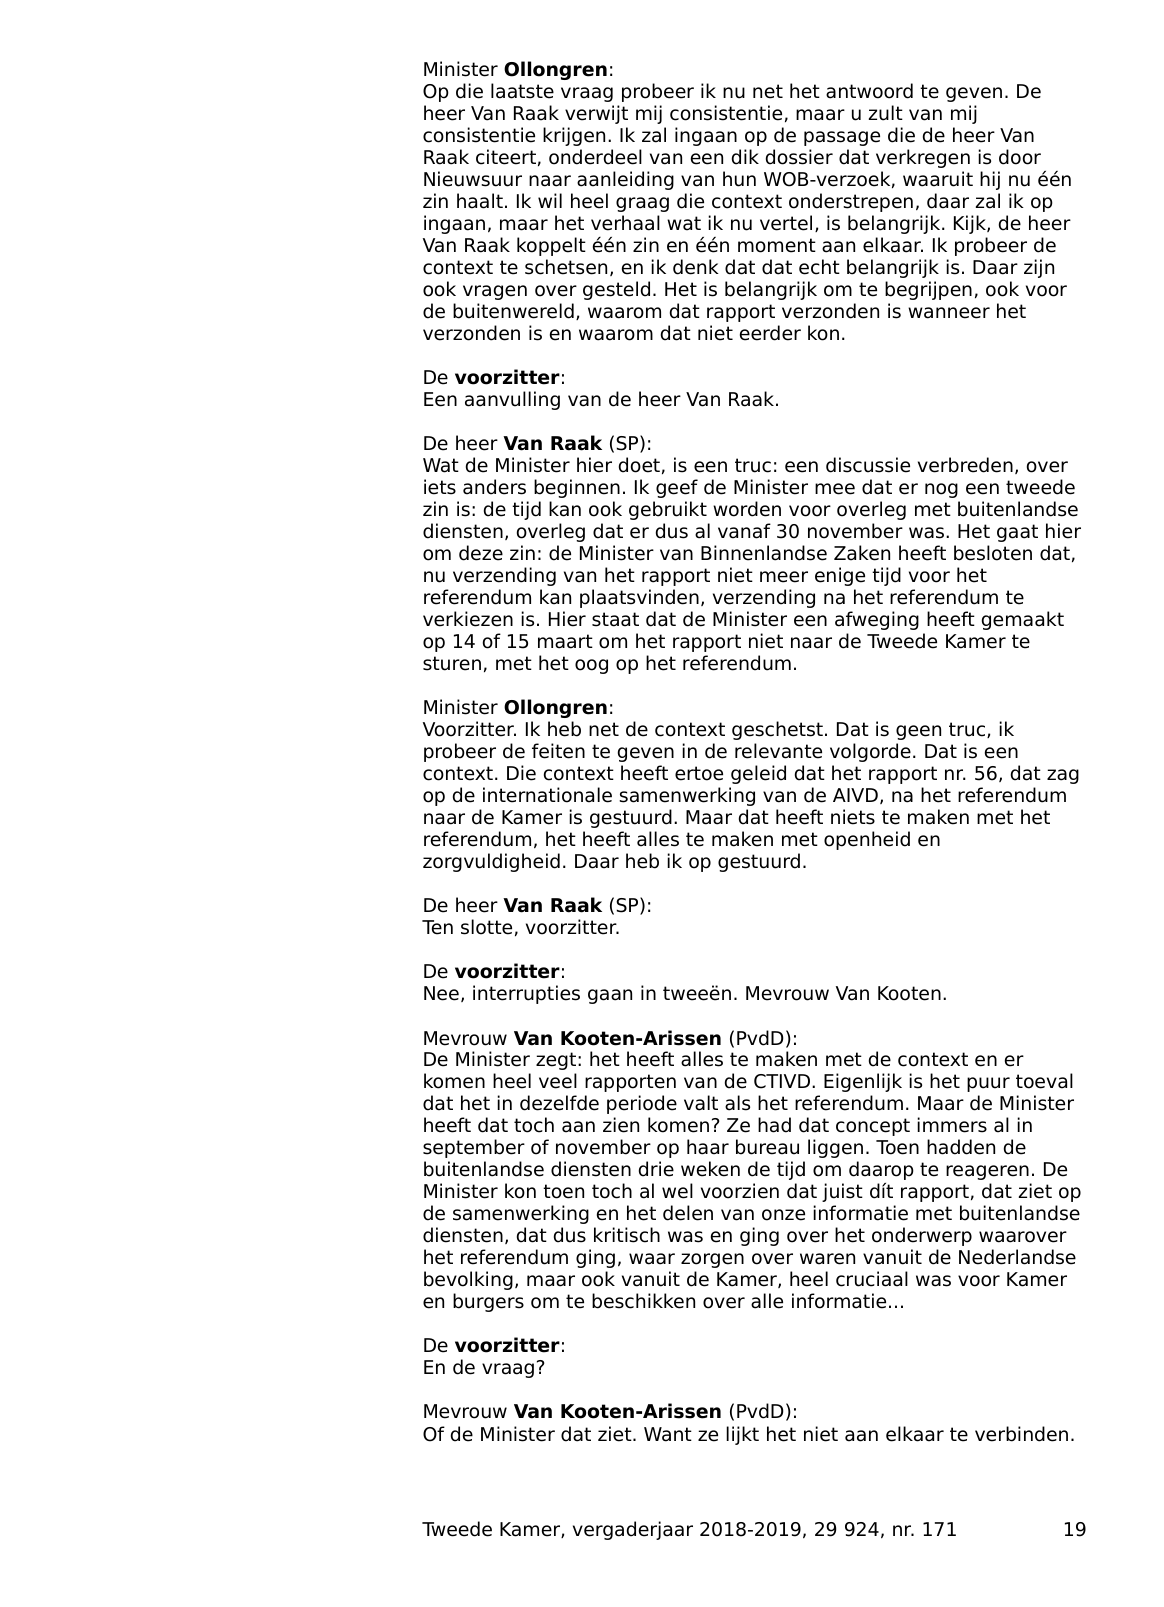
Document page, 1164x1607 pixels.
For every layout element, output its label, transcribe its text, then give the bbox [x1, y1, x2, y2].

text Of de Minister dat ziet. Want ze lijkt het niet aan elkaar te verbinden. [422, 1423, 1087, 1445]
text Een aanvulling van de heer Van Raak. [422, 389, 1087, 411]
text De voorzitter: [422, 367, 1087, 389]
text Nee, interrupties gaan in tweeën. Mevrouw Van Kooten. [422, 983, 1087, 1005]
text De heer Van Raak (SP): [422, 433, 1087, 455]
text Ten slotte, voorzitter. [422, 917, 1087, 939]
text Voorzitter. Ik heb net de context geschetst. Dat is geen truc, ik probeer de feiten te geven in de relevante volgorde. Dat is een context. Die context heeft ertoe geleid dat het rapport nr. 56, dat zag op de internationale samenwerking van de AIVD, na het referendum naar de Kamer is gestuurd. Maar dat heeft niets te maken met het referendum, het heeft alles te maken met openheid en zorgvuldigheid. Daar heb ik op gestuurd. [422, 719, 1087, 873]
text Mevrouw Van Kooten-Arissen (PvdD): [422, 1027, 1087, 1049]
text De heer Van Raak (SP): [422, 895, 1087, 917]
text Minister Ollongren: [422, 697, 1087, 719]
text En de vraag? [422, 1357, 1087, 1379]
text De Minister zegt: het heeft alles te maken met de context en er komen heel veel rapporten van de CTIVD. Eigenlijk is het puur toeval dat het in dezelfde periode valt als het referendum. Maar de Minister heeft dat toch aan zien komen? Ze had dat concept immers al in september of november op haar bureau liggen. Toen hadden de buitenlandse diensten drie weken de tijd om daarop te reageren. De Minister kon toen toch al wel voorzien dat juist dít rapport, dat ziet op de samenwerking en het delen van onze informatie met buitenlandse diensten, dat dus kritisch was en ging over het onderwerp waarover het referendum ging, waar zorgen over waren vanuit de Nederlandse bevolking, maar ook vanuit de Kamer, heel cruciaal was voor Kamer en burgers om te beschikken over alle informatie... [422, 1049, 1087, 1313]
text Minister Ollongren: [422, 59, 1087, 81]
text De voorzitter: [422, 961, 1087, 983]
text Op die laatste vraag probeer ik nu net het antwoord te geven. De heer Van Raak verwijt mij consistentie, maar u zult van mij consistentie krijgen. Ik zal ingaan op de passage die de heer Van Raak citeert, onderdeel van een dik dossier dat verkregen is door Nieuwsuur naar aanleiding van hun WOB-verzoek, waaruit hij nu één zin haalt. Ik wil heel graag die context onderstrepen, daar zal ik op ingaan, maar het verhaal wat ik nu vertel, is belangrijk. Kijk, de heer Van Raak koppelt één zin en één moment aan elkaar. Ik probeer de context te schetsen, en ik denk dat dat echt belangrijk is. Daar zijn ook vragen over gesteld. Het is belangrijk om te begrijpen, ook voor de buitenwereld, waarom dat rapport verzonden is wanneer het verzonden is en waarom dat niet eerder kon. [422, 81, 1087, 345]
text Wat de Minister hier doet, is een truc: een discussie verbreden, over iets anders beginnen. Ik geef de Minister mee dat er nog een tweede zin is: de tijd kan ook gebruikt worden voor overleg met buitenlandse diensten, overleg dat er dus al vanaf 30 november was. Het gaat hier om deze zin: de Minister van Binnenlandse Zaken heeft besloten dat, nu verzending van het rapport niet meer enige tijd voor het referendum kan plaatsvinden, verzending na het referendum te verkiezen is. Hier staat dat de Minister een afweging heeft gemaakt op 14 of 15 maart om het rapport niet naar de Tweede Kamer te sturen, met het oog op het referendum. [422, 455, 1087, 675]
text De voorzitter: [422, 1335, 1087, 1357]
text Mevrouw Van Kooten-Arissen (PvdD): [422, 1401, 1087, 1423]
